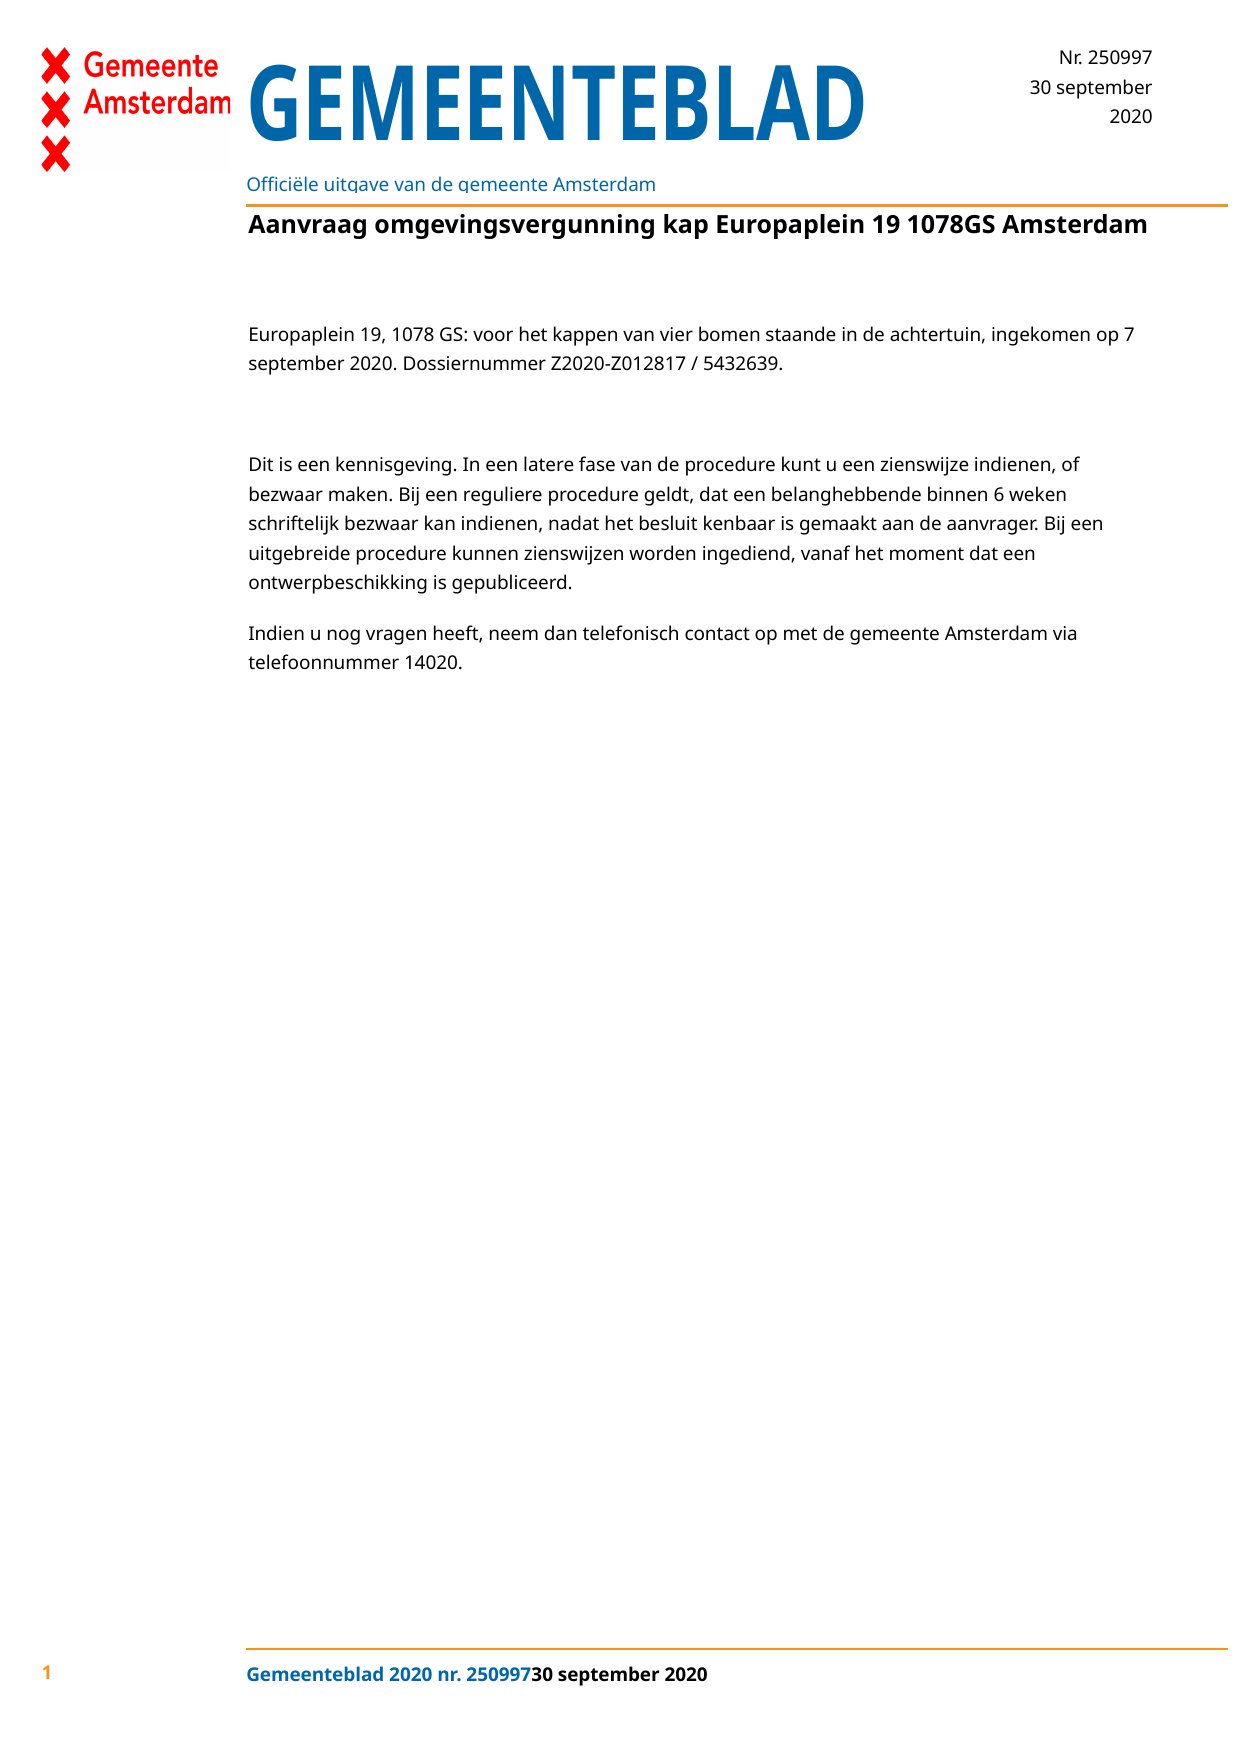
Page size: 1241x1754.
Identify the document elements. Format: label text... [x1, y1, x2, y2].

text Indien u nog vragen heeft, neem dan telefonisch contact op met de gemeente Amsterdam via telefoonnummer 14020. [248, 620, 1152, 675]
text Dit is een kennisgeving. In een latere fase van de procedure kunt u een zienswijze indienen, of bezwaar maken. Bij een reguliere procedure geldt, dat een belanghebbende binnen 6 weken schriftelijk bezwaar kan indienen, nadat het besluit kenbaar is gemaakt aan de aanvrager. Bij een uitgebreide procedure kunnen zienswijzen worden ingediend, vanaf het moment dat een ontwerpbeschikking is gepubliceerd. [248, 451, 1152, 595]
picture [41, 47, 231, 172]
text Aanvraag omgevingsvergunning kap Europaplein 19 1078GS Amsterdam [248, 207, 1152, 241]
text Europaplein 19, 1078 GS: voor het kappen van vier bomen staande in de achtertuin, ingekomen op 7 september 2020. Dossiernummer Z2020-Z012817 / 5432639. [248, 321, 1152, 376]
